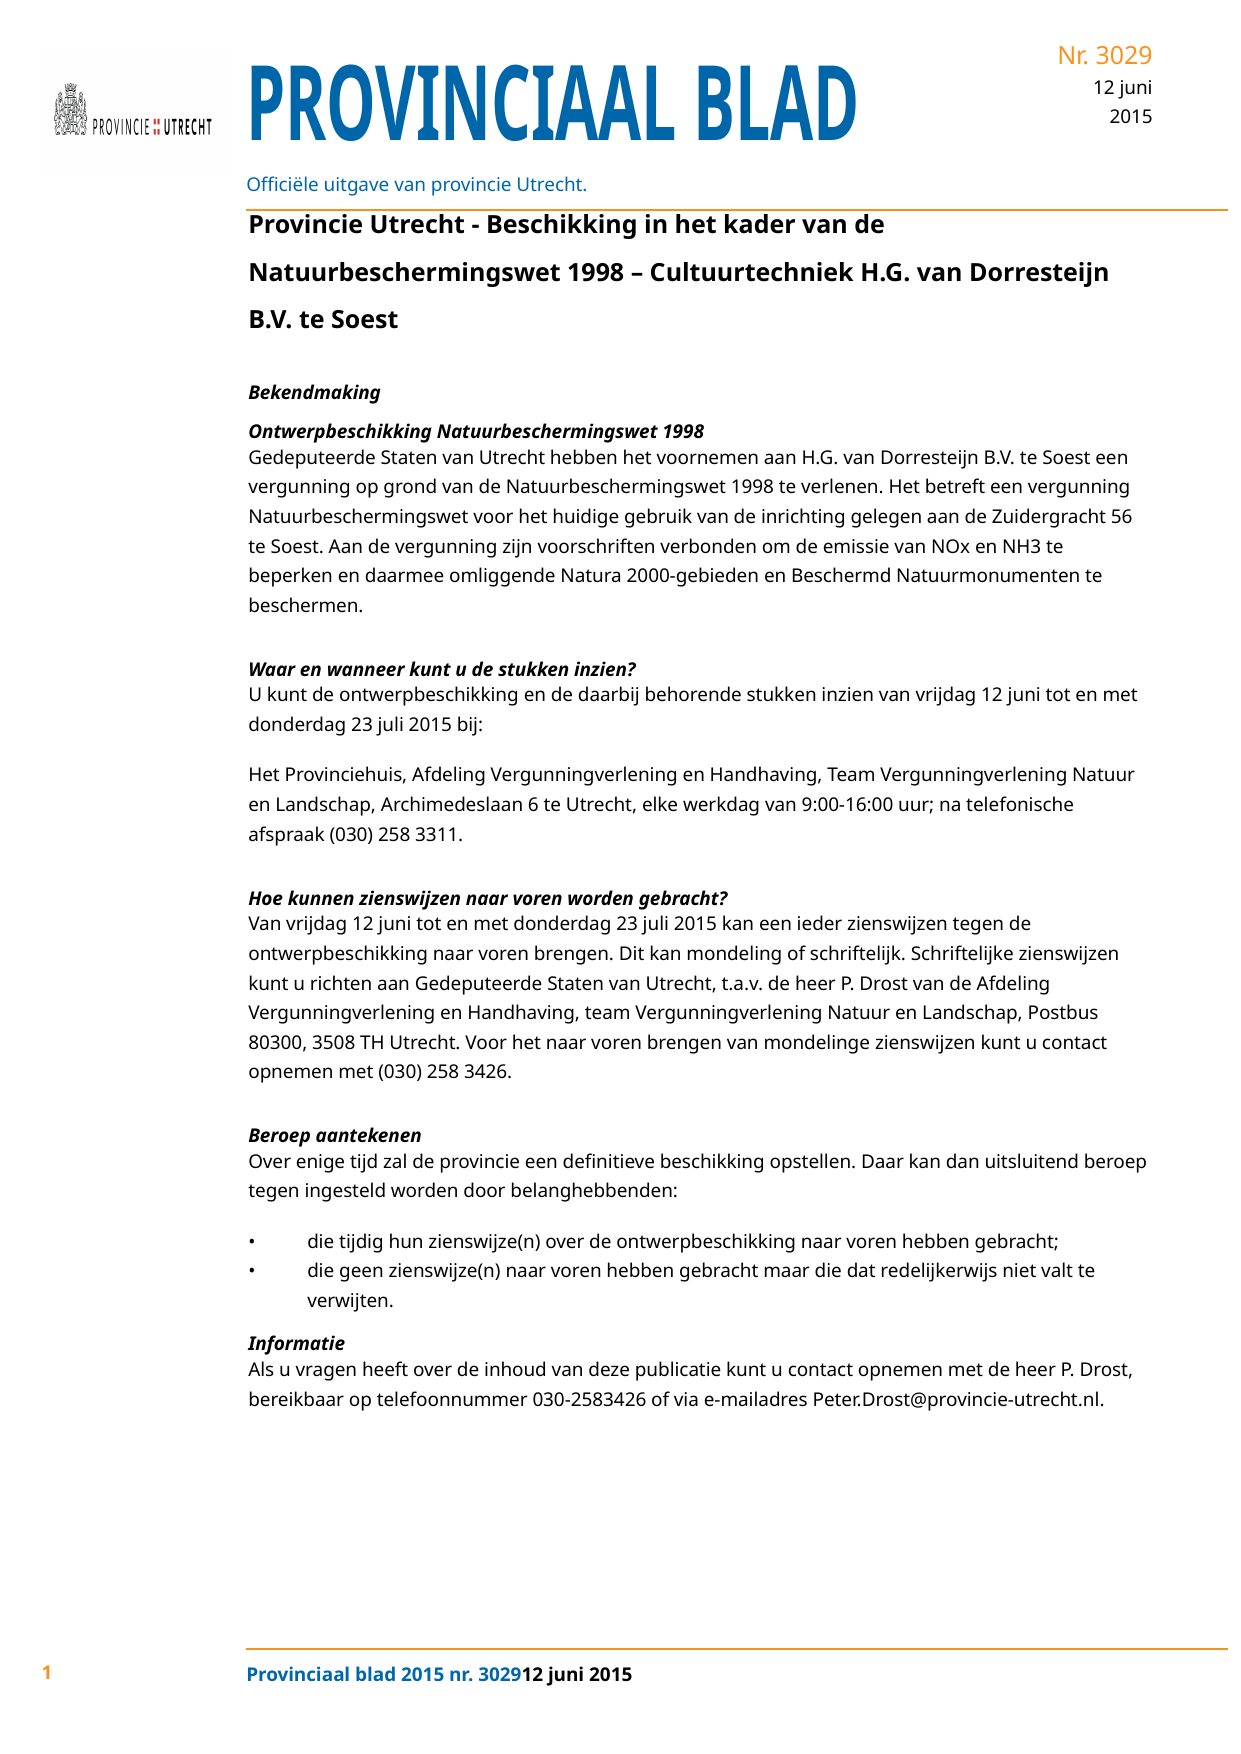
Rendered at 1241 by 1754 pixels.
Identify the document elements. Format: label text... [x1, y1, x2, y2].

list die tijdig hun zienswijze(n) over de ontwerpbeschikking naar voren hebben gebracht; [248, 1228, 1152, 1254]
text Als u vragen heeft over de inhoud van deze publicatie kunt u contact opnemen met de heer P. Drost, bereikbaar op telefoonnummer 030-2583426 of via e-mailadres Peter.Drost@provincie-utrecht.nl. [248, 1356, 1152, 1411]
text Het Provinciehuis, Afdeling Vergunningverlening en Handhaving, Team Vergunningverlening Natuur en Landschap, Archimedeslaan 6 te Utrecht, elke werkdag van 9:00-16:00 uur; na telefonische afspraak (030) 258 3311. [248, 762, 1152, 847]
text Provincie Utrecht - Beschikking in het kader van de Natuurbeschermingswet 1998 – Cultuurtechniek H.G. van Dorresteijn B.V. te Soest [248, 211, 1152, 336]
text Waar en wanneer kunt u de stukken inzien? [248, 656, 1152, 682]
text Over enige tijd zal de provincie een definitieve beschikking opstellen. Daar kan dan uitsluitend beroep tegen ingesteld worden door belanghebbenden: [248, 1148, 1152, 1203]
picture [41, 47, 231, 172]
text Van vrijdag 12 juni tot en met donderdag 23 juli 2015 kan een ieder zienswijzen tegen de ontwerpbeschikking naar voren brengen. Dit kan mondeling of schriftelijk. Schriftelijke zienswijzen kunt u richten aan Gedeputeerde Staten van Utrecht, t.a.v. de heer P. Drost van de Afdeling Vergunningverlening en Handhaving, team Vergunningverlening Natuur en Landschap, Postbus 80300, 3508 TH Utrecht. Voor het naar voren brengen van mondelinge zienswijzen kunt u contact opnemen met (030) 258 3426. [248, 911, 1152, 1084]
list die geen zienswijze(n) naar voren hebben gebracht maar die dat redelijkerwijs niet valt te verwijten. [248, 1258, 1152, 1313]
text Beroep aantekenen [248, 1122, 1152, 1148]
text Gedeputeerde Staten van Utrecht hebben het voornemen aan H.G. van Dorresteijn B.V. te Soest een vergunning op grond van de Natuurbeschermingswet 1998 te verlenen. Het betreft een vergunning Natuurbeschermingswet voor het huidige gebruik van de inrichting gelegen aan de Zuidergracht 56 te Soest. Aan de vergunning zijn voorschriften verbonden om de emissie van NOx en NH3 te beperken en daarmee omliggende Natura 2000-gebieden en Beschermd Natuurmonumenten te beschermen. [248, 444, 1152, 618]
text Hoe kunnen zienswijzen naar voren worden gebracht? [248, 885, 1152, 911]
text Ontwerpbeschikking Natuurbeschermingswet 1998 [248, 418, 1152, 444]
text U kunt de ontwerpbeschikking en de daarbij behorende stukken inzien van vrijdag 12 juni tot en met donderdag 23 juli 2015 bij: [248, 682, 1152, 737]
text Bekendmaking [248, 379, 1152, 405]
text Informatie [248, 1330, 1152, 1356]
